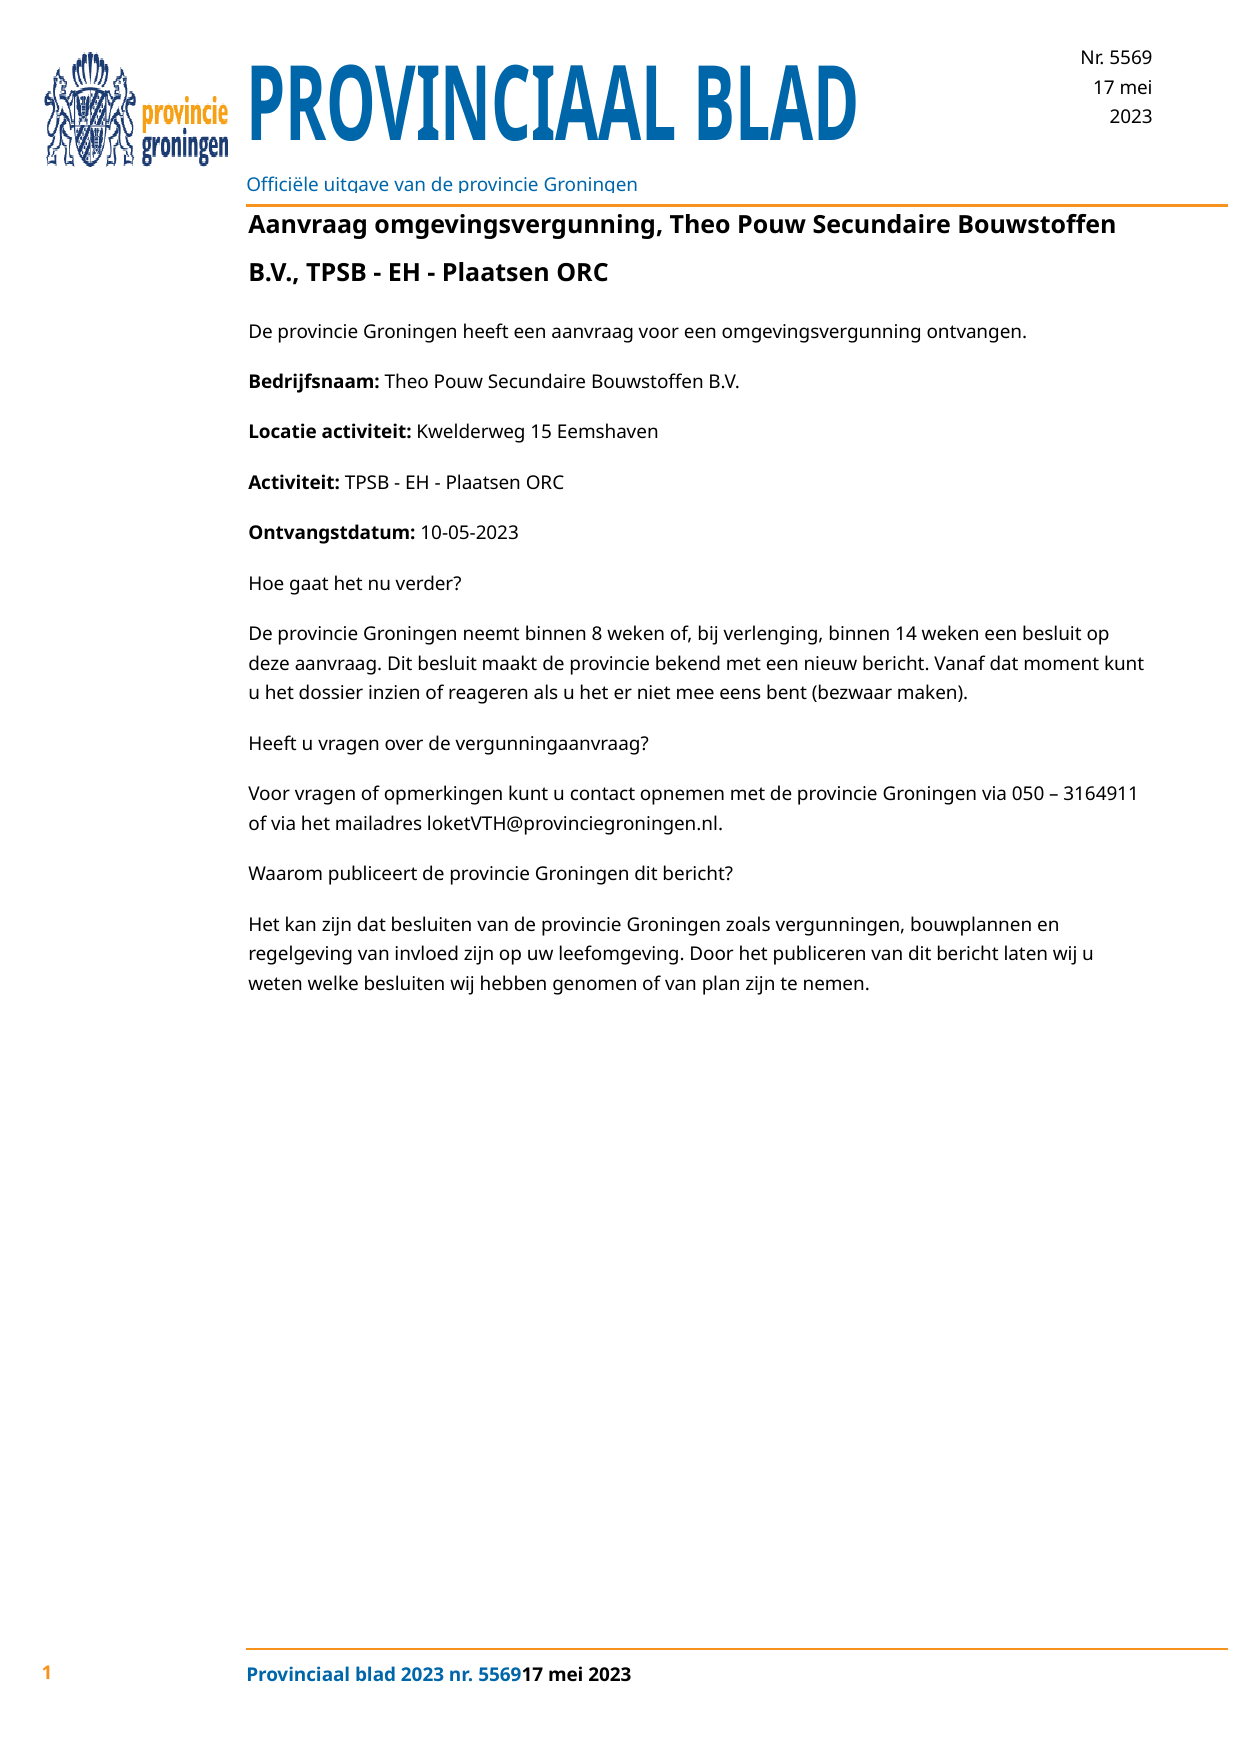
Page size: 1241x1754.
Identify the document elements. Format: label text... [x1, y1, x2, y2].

text Waarom publiceert de provincie Groningen dit bericht? [248, 860, 1152, 886]
text Ontvangstdatum: 10-05-2023 [248, 519, 1152, 545]
text Activiteit: TPSB - EH - Plaatsen ORC [248, 469, 1152, 495]
text Voor vragen of opmerkingen kunt u contact opnemen met de provincie Groningen via 050 – 3164911 of via het mailadres loketVTH@provinciegroningen.nl. [248, 780, 1152, 836]
text Hoe gaat het nu verder? [248, 570, 1152, 596]
text De provincie Groningen neemt binnen 8 weken of, bij verlenging, binnen 14 weken een besluit op deze aanvraag. Dit besluit maakt de provincie bekend met een nieuw bericht. Vanaf dat moment kunt u het dossier inzien of reageren als u het er niet mee eens bent (bezwaar maken). [248, 620, 1152, 705]
text Heeft u vragen over de vergunningaanvraag? [248, 730, 1152, 756]
text Bedrijfsnaam: Theo Pouw Secundaire Bouwstoffen B.V. [248, 368, 1152, 394]
text Aanvraag omgevingsvergunning, Theo Pouw Secundaire Bouwstoffen B.V., TPSB - EH - Plaatsen ORC [248, 207, 1152, 288]
text Het kan zijn dat besluiten van de provincie Groningen zoals vergunningen, bouwplannen en regelgeving van invloed zijn op uw leefomgeving. Door het publiceren van dit bericht laten wij u weten welke besluiten wij hebben genomen of van plan zijn te nemen. [248, 911, 1152, 996]
text De provincie Groningen heeft een aanvraag voor een omgevingsvergunning ontvangen. [248, 318, 1152, 344]
picture [41, 47, 231, 172]
text Locatie activiteit: Kwelderweg 15 Eemshaven [248, 419, 1152, 444]
